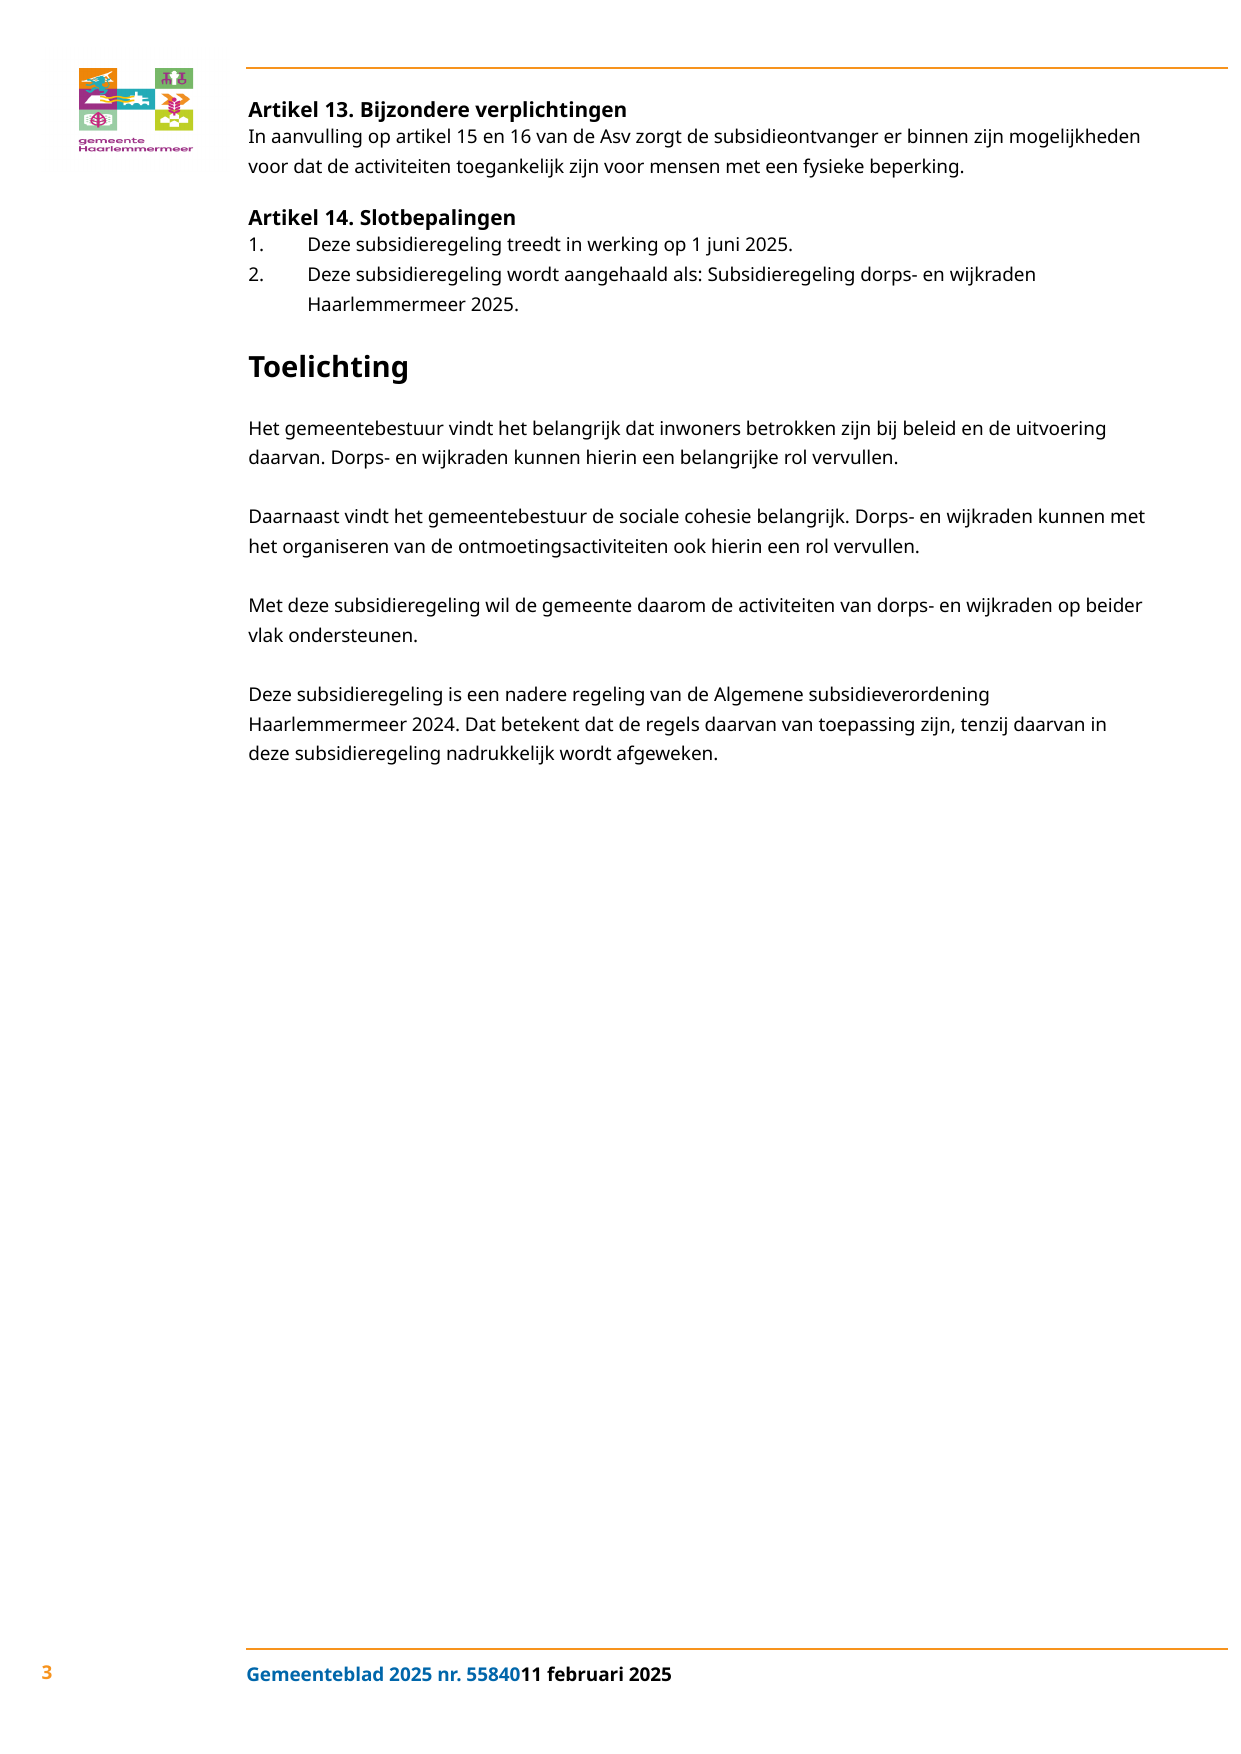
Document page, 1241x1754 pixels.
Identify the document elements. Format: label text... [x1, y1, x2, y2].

list Deze subsidieregeling treedt in werking op 1 juni 2025. [248, 232, 1152, 257]
picture [41, 47, 231, 172]
text Toelichting [248, 346, 1152, 386]
text Artikel 14. Slotbepalingen [248, 203, 1152, 232]
text In aanvulling op artikel 15 en 16 van de Asv zorgt de subsidieontvanger er binnen zijn mogelijkheden voor dat de activiteiten toegankelijk zijn voor mensen met een fysieke beperking. [248, 123, 1152, 178]
text Met deze subsidieregeling wil de gemeente daarom de activiteiten van dorps- en wijkraden op beider vlak ondersteunen. [248, 592, 1152, 648]
text Daarnaast vindt het gemeentebestuur de sociale cohesie belangrijk. Dorps- en wijkraden kunnen met het organiseren van de ontmoetingsactiviteiten ook hierin een rol vervullen. [248, 504, 1152, 559]
list Deze subsidieregeling wordt aangehaald als: Subsidieregeling dorps- en wijkraden Haarlemmermeer 2025. [248, 261, 1152, 317]
text Artikel 13. Bijzondere verplichtingen [248, 95, 1152, 123]
text Deze subsidieregeling is een nadere regeling van de Algemene subsidieverordening Haarlemmermeer 2024. Dat betekent dat de regels daarvan van toepassing zijn, tenzij daarvan in deze subsidieregeling nadrukkelijk wordt afgeweken. [248, 681, 1152, 766]
text Het gemeentebestuur vindt het belangrijk dat inwoners betrokken zijn bij beleid en de uitvoering daarvan. Dorps- en wijkraden kunnen hierin een belangrijke rol vervullen. [248, 415, 1152, 470]
